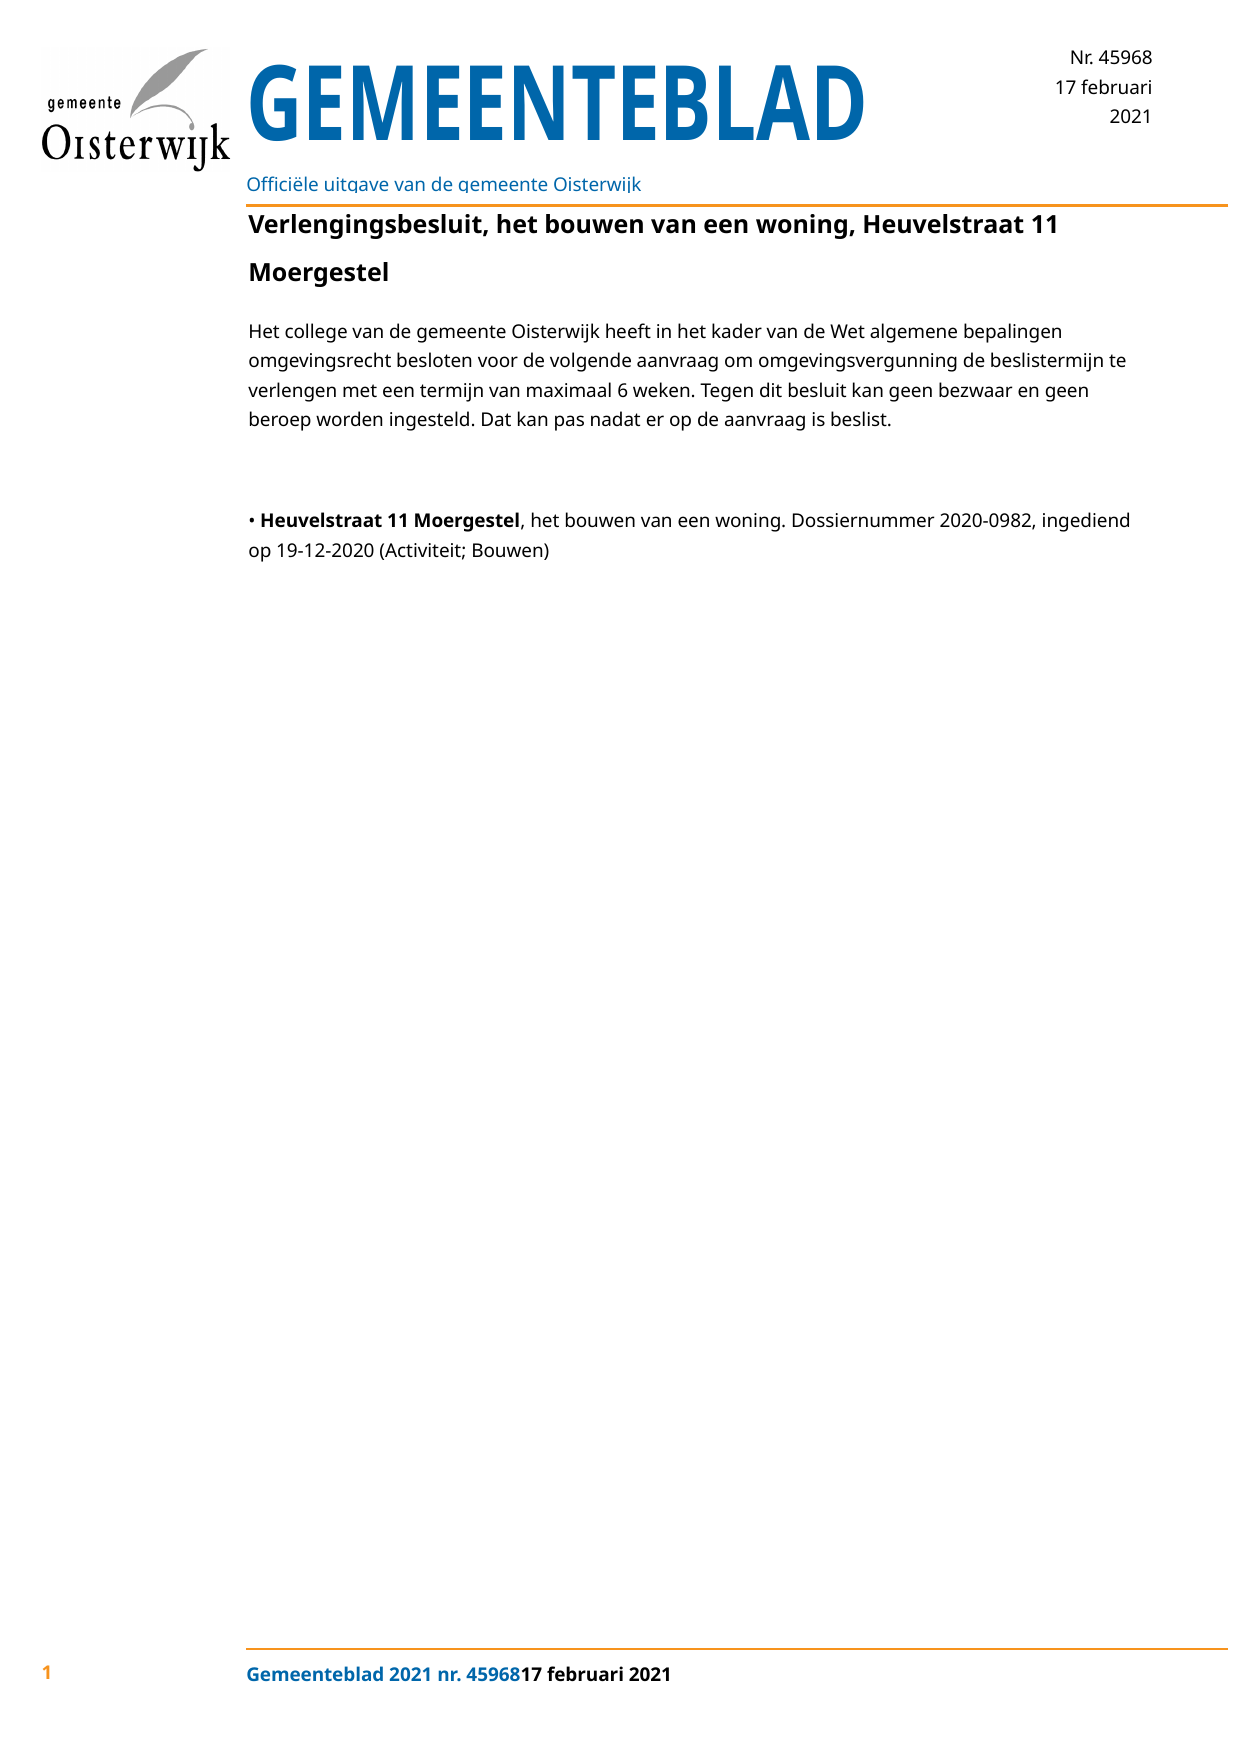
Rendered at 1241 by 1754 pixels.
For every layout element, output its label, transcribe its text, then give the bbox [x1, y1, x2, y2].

text • Heuvelstraat 11 Moergestel, het bouwen van een woning. Dossiernummer 2020-0982, ingediend op 19-12-2020 (Activiteit; Bouwen) [248, 507, 1152, 563]
text Het college van de gemeente Oisterwijk heeft in het kader van de Wet algemene bepalingen omgevingsrecht besloten voor de volgende aanvraag om omgevingsvergunning de beslistermijn te verlengen met een termijn van maximaal 6 weken. Tegen dit besluit kan geen bezwaar en geen beroep worden ingesteld. Dat kan pas nadat er op de aanvraag is beslist. [248, 318, 1152, 432]
text Verlengingsbesluit, het bouwen van een woning, Heuvelstraat 11 Moergestel [248, 207, 1152, 288]
picture [41, 47, 231, 172]
